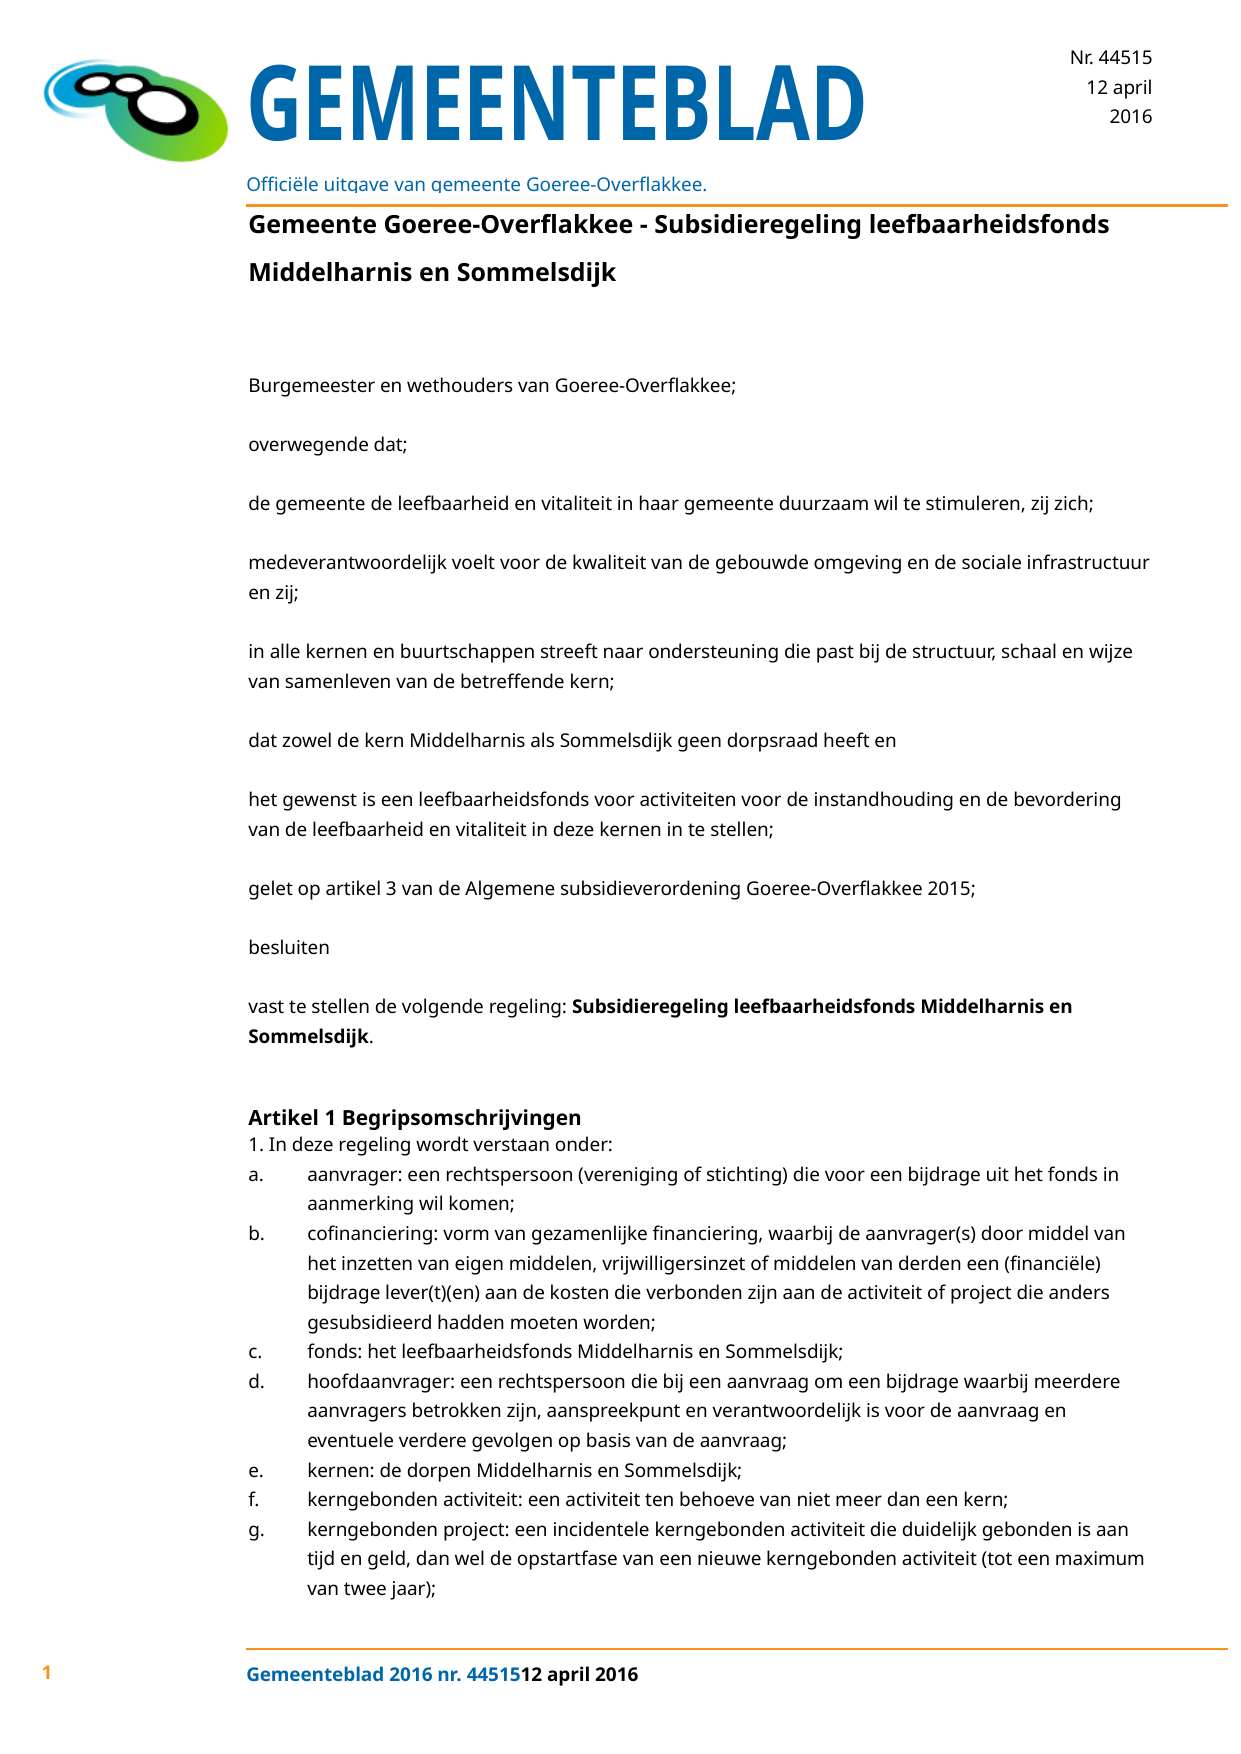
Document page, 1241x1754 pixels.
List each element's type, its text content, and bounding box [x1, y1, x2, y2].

list aanvrager: een rechtspersoon (vereniging of stichting) die voor een bijdrage uit het fonds in aanmerking wil komen; [248, 1161, 1152, 1216]
text in alle kernen en buurtschappen streeft naar ondersteuning die past bij de structuur, schaal en wijze van samenleven van de betreffende kern; [248, 638, 1152, 694]
text gelet op artikel 3 van de Algemene subsidieverordening Goeree-Overflakkee 2015; [248, 875, 1152, 901]
text de gemeente de leefbaarheid en vitaliteit in haar gemeente duurzaam wil te stimuleren, zij zich; [248, 490, 1152, 516]
text Artikel 1 Begripsomschrijvingen [248, 1103, 1152, 1131]
text vast te stellen de volgende regeling: Subsidieregeling leefbaarheidsfonds Middelharnis en Sommelsdijk. [248, 993, 1152, 1049]
text 1. In deze regeling wordt verstaan onder: [248, 1131, 1152, 1157]
list hoofdaanvrager: een rechtspersoon die bij een aanvraag om een bijdrage waarbij meerdere aanvragers betrokken zijn, aanspreekpunt en verantwoordelijk is voor de aanvraag en eventuele verdere gevolgen op basis van de aanvraag; [248, 1368, 1152, 1453]
text besluiten [248, 934, 1152, 960]
text medeverantwoordelijk voelt voor de kwaliteit van de gebouwde omgeving en de sociale infrastructuur en zij; [248, 549, 1152, 605]
text het gewenst is een leefbaarheidsfonds voor activiteiten voor de instandhouding en de bevordering van de leefbaarheid en vitaliteit in deze kernen in te stellen; [248, 786, 1152, 842]
list fonds: het leefbaarheidsfonds Middelharnis en Sommelsdijk; [248, 1338, 1152, 1364]
list kerngebonden project: een incidentele kerngebonden activiteit die duidelijk gebonden is aan tijd en geld, dan wel de opstartfase van een nieuwe kerngebonden activiteit (tot een maximum van twee jaar); [248, 1516, 1152, 1601]
text overwegende dat; [248, 431, 1152, 457]
text dat zowel de kern Middelharnis als Sommelsdijk geen dorpsraad heeft en [248, 727, 1152, 753]
text Gemeente Goeree-Overflakkee - Subsidieregeling leefbaarheidsfonds Middelharnis en Sommelsdijk [248, 207, 1152, 288]
list cofinanciering: vorm van gezamenlijke financiering, waarbij de aanvrager(s) door middel van het inzetten van eigen middelen, vrijwilligersinzet of middelen van derden een (financiële) bijdrage lever(t)(en) aan de kosten die verbonden zijn aan de activiteit of project die anders gesubsidieerd hadden moeten worden; [248, 1220, 1152, 1334]
text Burgemeester en wethouders van Goeree-Overflakkee; [248, 372, 1152, 398]
list kerngebonden activiteit: een activiteit ten behoeve van niet meer dan een kern; [248, 1486, 1152, 1512]
list kernen: de dorpen Middelharnis en Sommelsdijk; [248, 1457, 1152, 1482]
picture [41, 47, 231, 172]
